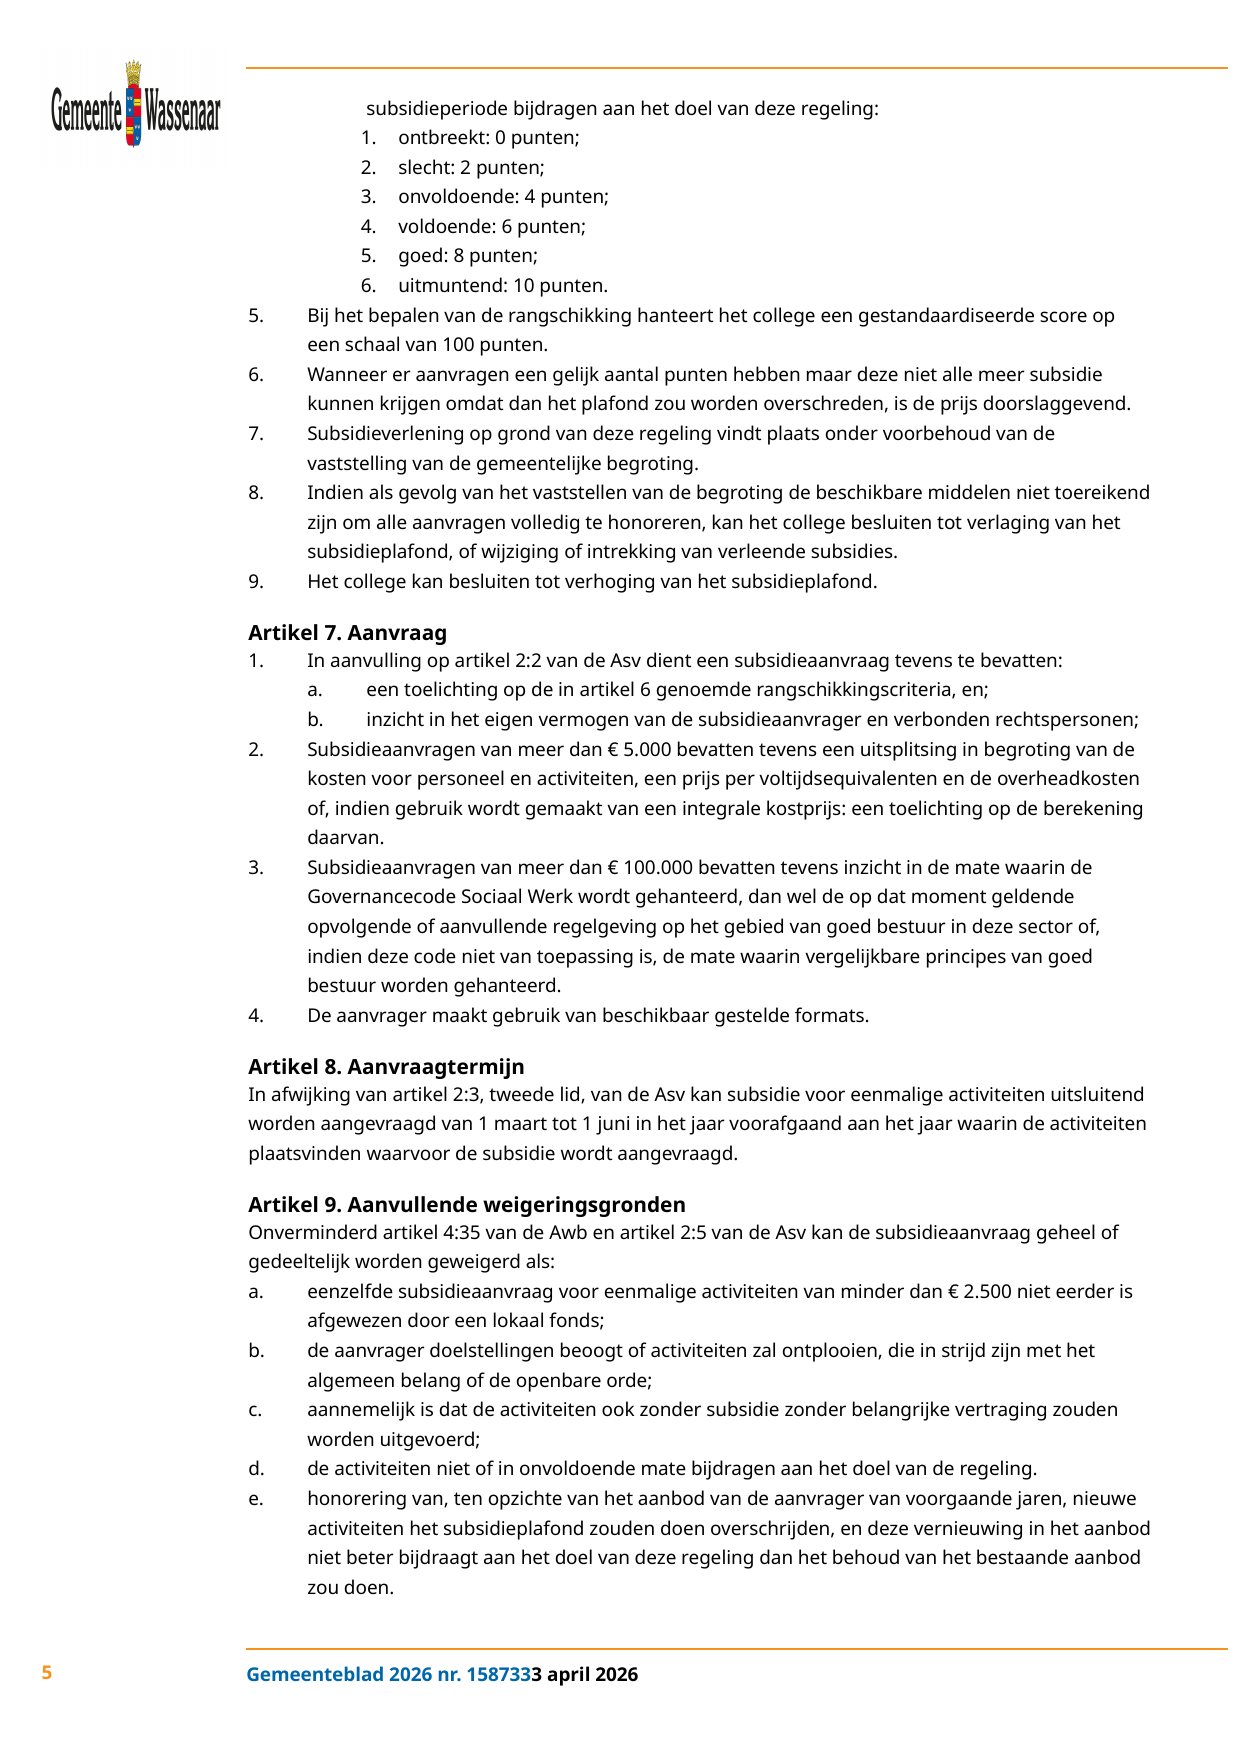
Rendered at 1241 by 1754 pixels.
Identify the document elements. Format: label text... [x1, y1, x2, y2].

text Artikel 9. Aanvullende weigeringsgronden [248, 1190, 1152, 1219]
list onvoldoende: 4 punten; [361, 183, 1152, 209]
list De aanvrager maakt gebruik van beschikbaar gestelde formats. [248, 1002, 1152, 1028]
list honorering van, ten opzichte van het aanbod van de aanvrager van voorgaande jaren, nieuwe activiteiten het subsidieplafond zouden doen overschrijden, en deze vernieuwing in het aanbod niet beter bijdraagt aan het doel van deze regeling dan het behoud van het bestaande aanbod zou doen. [248, 1485, 1152, 1599]
list eenzelfde subsidieaanvraag voor eenmalige activiteiten van minder dan € 2.500 niet eerder is afgewezen door een lokaal fonds; [248, 1278, 1152, 1333]
list een toelichting op de in artikel 6 genoemde rangschikkingscriteria, en; [307, 677, 1152, 702]
list In aanvulling op artikel 2:2 van de Asv dient een subsidieaanvraag tevens te bevatten: [248, 647, 1152, 673]
list voldoende: 6 punten; [361, 213, 1152, 239]
text Onverminderd artikel 4:35 van de Awb en artikel 2:5 van de Asv kan de subsidieaanvraag geheel of gedeeltelijk worden geweigerd als: [248, 1219, 1152, 1274]
list ontbreekt: 0 punten; [361, 124, 1152, 150]
list Bij het bepalen van de rangschikking hanteert het college een gestandaardiseerde score op een schaal van 100 punten. [248, 302, 1152, 357]
list uitmuntend: 10 punten. [361, 272, 1152, 298]
list Indien als gevolg van het vaststellen van de begroting de beschikbare middelen niet toereikend zijn om alle aanvragen volledig te honoreren, kan het college besluiten tot verlaging van het subsidieplafond, of wijziging of intrekking van verleende subsidies. [248, 479, 1152, 564]
text Artikel 8. Aanvraagtermijn [248, 1052, 1152, 1081]
list Het college kan besluiten tot verhoging van het subsidieplafond. [248, 568, 1152, 594]
list Subsidieaanvragen van meer dan € 100.000 bevatten tevens inzicht in de mate waarin de Governancecode Sociaal Werk wordt gehanteerd, dan wel de op dat moment geldende opvolgende of aanvullende regelgeving op het gebied van goed bestuur in deze sector of, indien deze code niet van toepassing is, de mate waarin vergelijkbare principes van goed bestuur worden gehanteerd. [248, 854, 1152, 998]
list de activiteiten niet of in onvoldoende mate bijdragen aan het doel van de regeling. [248, 1456, 1152, 1481]
list Wanneer er aanvragen een gelijk aantal punten hebben maar deze niet alle meer subsidie kunnen krijgen omdat dan het plafond zou worden overschreden, is de prijs doorslaggevend. [248, 361, 1152, 416]
list goed: 8 punten; [361, 243, 1152, 268]
text Artikel 7. Aanvraag [248, 618, 1152, 647]
text In afwijking van artikel 2:3, tweede lid, van de Asv kan subsidie voor eenmalige activiteiten uitsluitend worden aangevraagd van 1 maart tot 1 juni in het jaar voorafgaand aan het jaar waarin de activiteiten plaatsvinden waarvoor de subsidie wordt aangevraagd. [248, 1081, 1152, 1166]
list inzicht in het eigen vermogen van de subsidieaanvrager en verbonden rechtspersonen; [307, 706, 1152, 732]
list Subsidieaanvragen van meer dan € 5.000 bevatten tevens een uitsplitsing in begroting van de kosten voor personeel en activiteiten, een prijs per voltijdsequivalenten en de overheadkosten of, indien gebruik wordt gemaakt van een integrale kostprijs: een toelichting op de berekening daarvan. [248, 736, 1152, 850]
list Subsidieverlening op grond van deze regeling vindt plaats onder voorbehoud van de vaststelling van de gemeentelijke begroting. [248, 420, 1152, 476]
list de aanvrager doelstellingen beoogt of activiteiten zal ontplooien, die in strijd zijn met het algemeen belang of de openbare orde; [248, 1337, 1152, 1392]
picture [41, 47, 231, 172]
list slecht: 2 punten; [361, 154, 1152, 180]
list subsidieperiode bijdragen aan het doel van deze regeling: [307, 95, 1152, 121]
list aannemelijk is dat de activiteiten ook zonder subsidie zonder belangrijke vertraging zouden worden uitgevoerd; [248, 1396, 1152, 1452]
